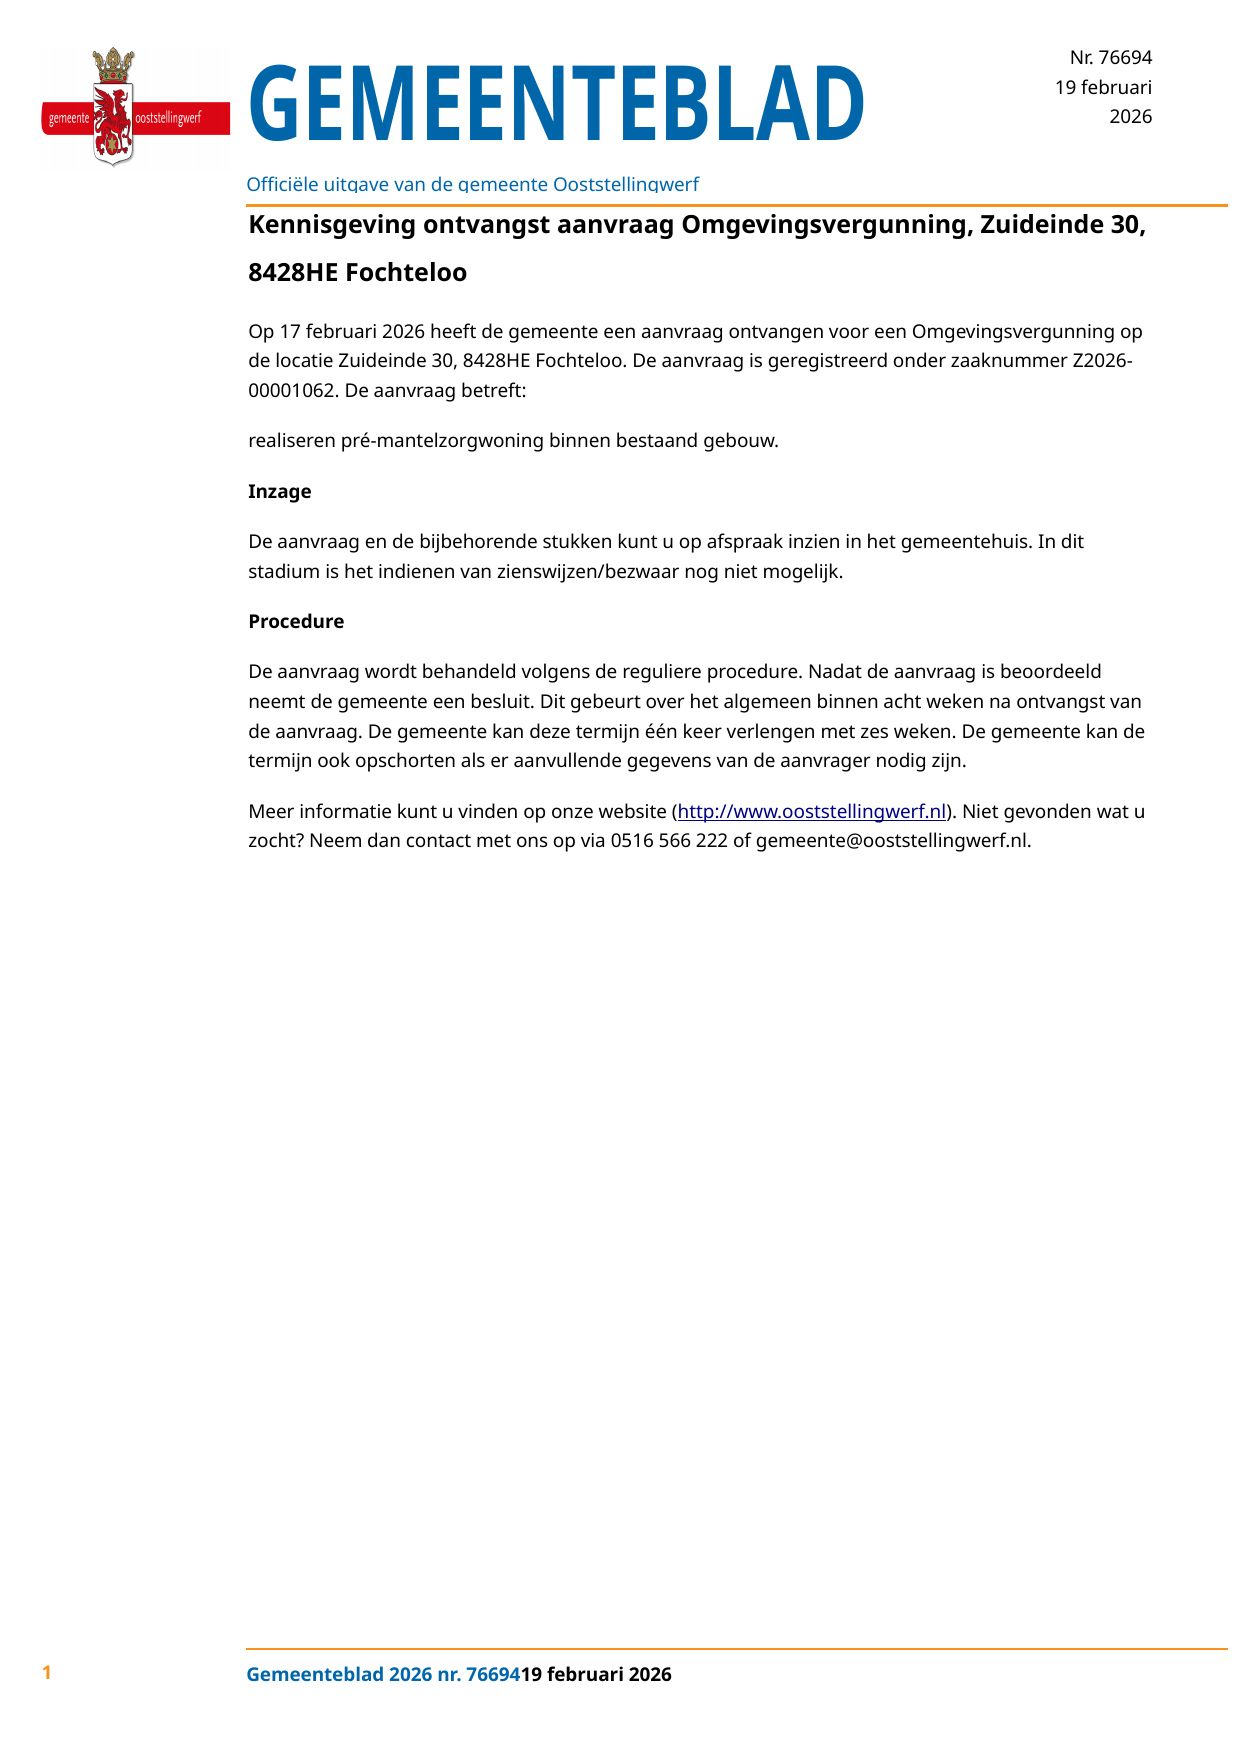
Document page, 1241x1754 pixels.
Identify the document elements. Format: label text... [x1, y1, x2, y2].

text Inzage [248, 478, 1152, 504]
text Op 17 februari 2026 heeft de gemeente een aanvraag ontvangen voor een Omgevingsvergunning op de locatie Zuideinde 30, 8428HE Fochteloo. De aanvraag is geregistreerd onder zaaknummer Z2026-00001062. De aanvraag betreft: [248, 318, 1152, 403]
text De aanvraag en de bijbehorende stukken kunt u op afspraak inzien in het gemeentehuis. In dit stadium is het indienen van zienswijzen/bezwaar nog niet mogelijk. [248, 528, 1152, 584]
text Meer informatie kunt u vinden op onze website (http://www.ooststellingwerf.nl). Niet gevonden wat u zocht? Neem dan contact met ons op via 0516 566 222 of gemeente@ooststellingwerf.nl. [248, 798, 1152, 853]
text Kennisgeving ontvangst aanvraag Omgevingsvergunning, Zuideinde 30, 8428HE Fochteloo [248, 207, 1152, 288]
text Procedure [248, 608, 1152, 634]
picture [41, 47, 231, 172]
text De aanvraag wordt behandeld volgens de reguliere procedure. Nadat de aanvraag is beoordeeld neemt de gemeente een besluit. Dit gebeurt over het algemeen binnen acht weken na ontvangst van de aanvraag. De gemeente kan deze termijn één keer verlengen met zes weken. De gemeente kan de termijn ook opschorten als er aanvullende gegevens van de aanvrager nodig zijn. [248, 659, 1152, 773]
text realiseren pré-mantelzorgwoning binnen bestaand gebouw. [248, 427, 1152, 453]
